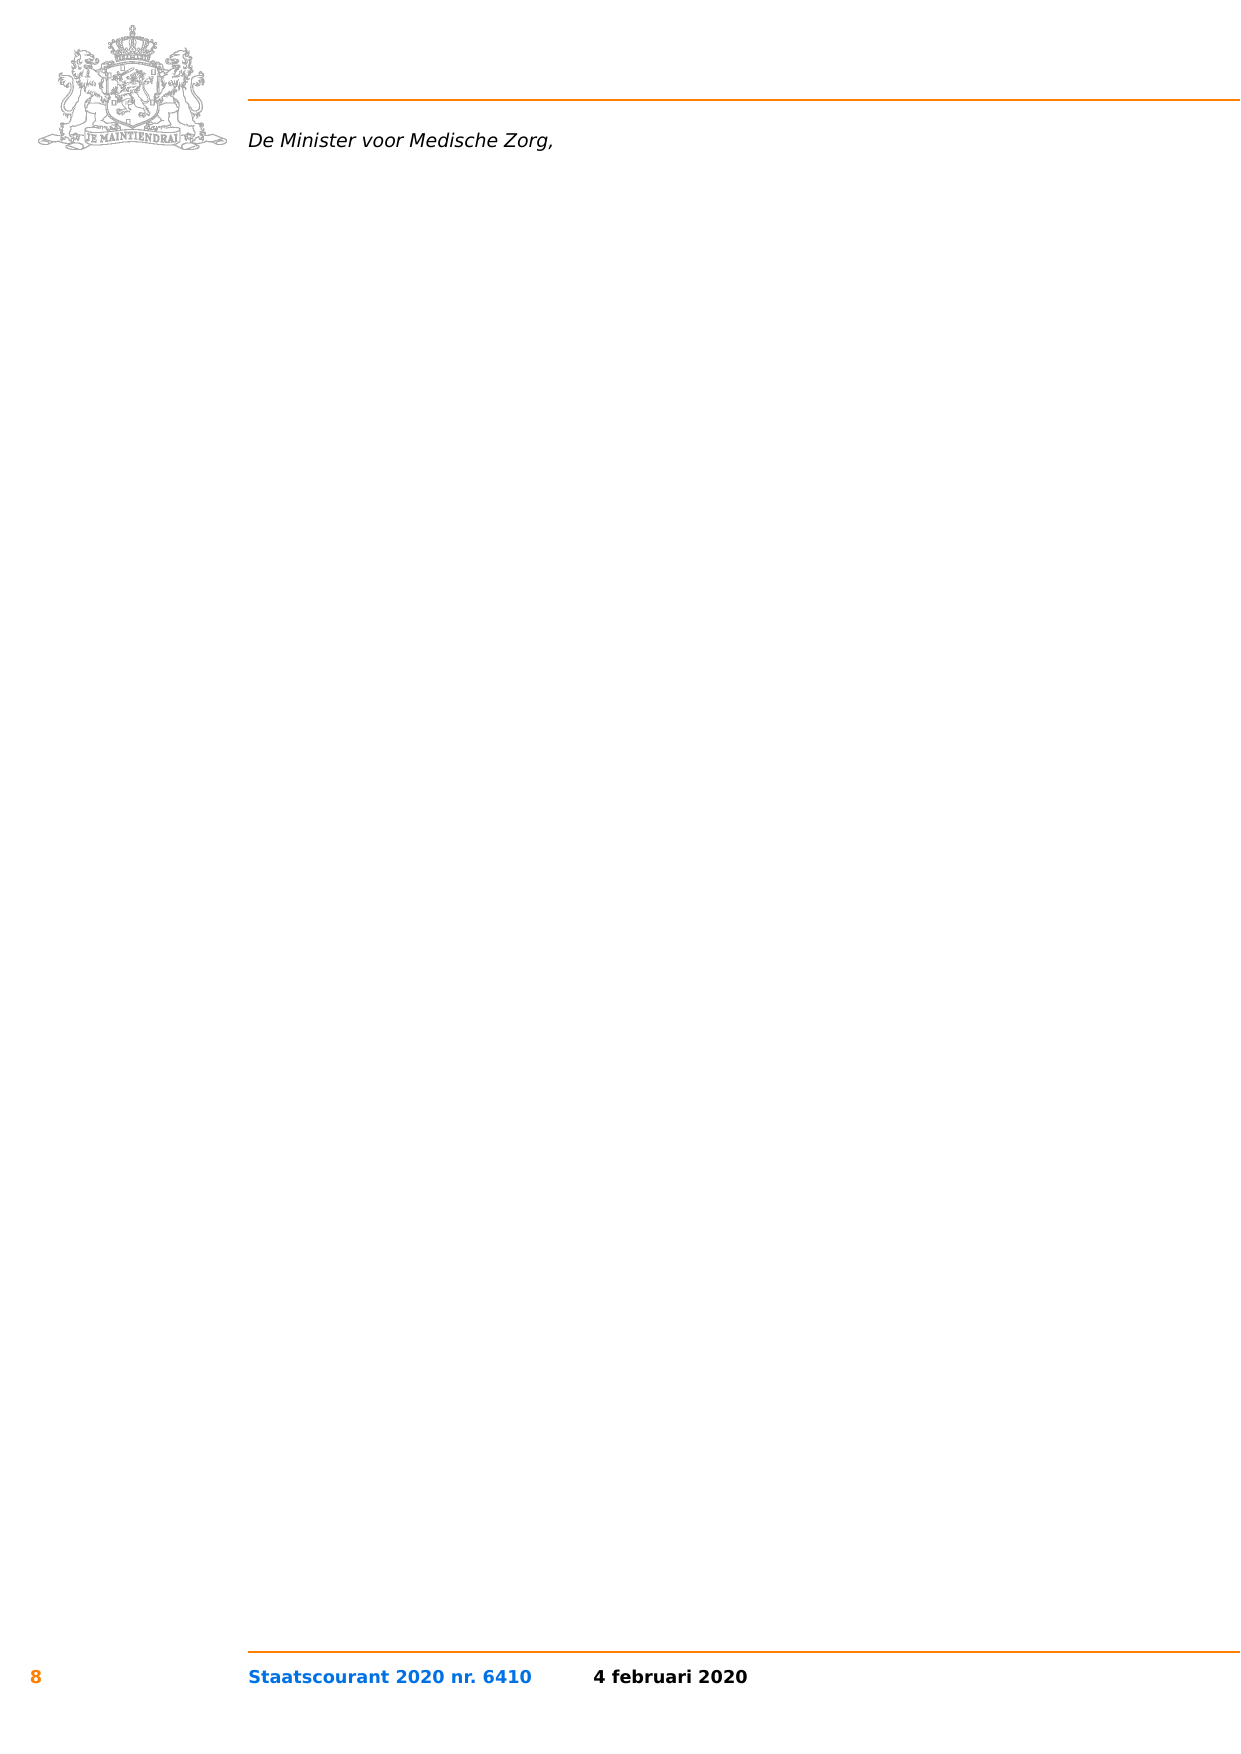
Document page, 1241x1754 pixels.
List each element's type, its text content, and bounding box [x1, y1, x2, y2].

text De Minister voor Medische Zorg, [248, 130, 1163, 152]
picture [38, 25, 227, 150]
